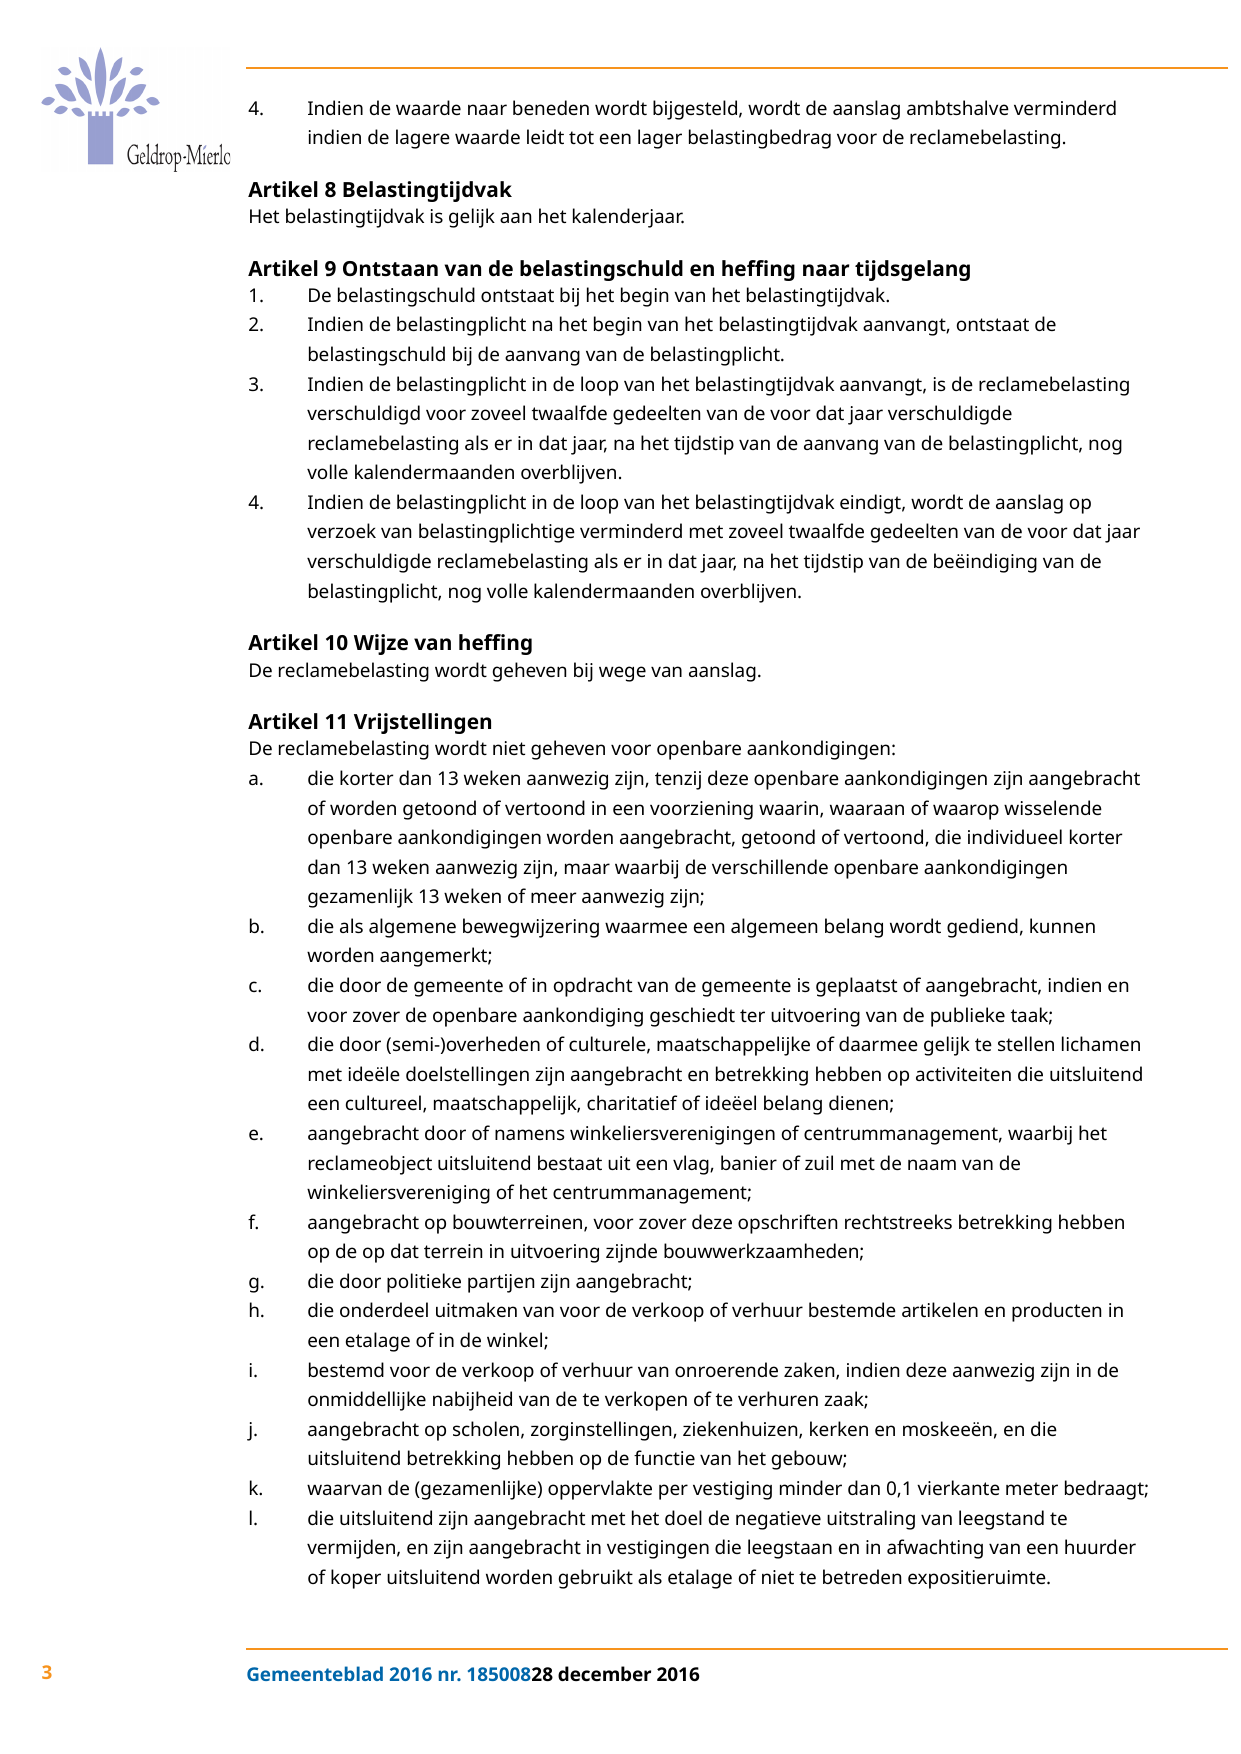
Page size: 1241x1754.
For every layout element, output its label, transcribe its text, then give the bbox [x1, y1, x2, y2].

list Indien de belastingplicht in de loop van het belastingtijdvak eindigt, wordt de aanslag op verzoek van belastingplichtige verminderd met zoveel twaalfde gedeelten van de voor dat jaar verschuldigde reclamebelasting als er in dat jaar, na het tijdstip van de beëindiging van de belastingplicht, nog volle kalendermaanden overblijven. [248, 489, 1152, 604]
list die korter dan 13 weken aanwezig zijn, tenzij deze openbare aankondigingen zijn aangebracht of worden getoond of vertoond in een voorziening waarin, waaraan of waarop wisselende openbare aankondigingen worden aangebracht, getoond of vertoond, die individueel korter dan 13 weken aanwezig zijn, maar waarbij de verschillende openbare aankondigingen gezamenlijk 13 weken of meer aanwezig zijn; [248, 765, 1152, 909]
list die door de gemeente of in opdracht van de gemeente is geplaatst of aangebracht, indien en voor zover de openbare aankondiging geschiedt ter uitvoering van de publieke taak; [248, 972, 1152, 1028]
text Artikel 8 Belastingtijdvak [248, 175, 1152, 203]
list die onderdeel uitmaken van voor de verkoop of verhuur bestemde artikelen en producten in een etalage of in de winkel; [248, 1298, 1152, 1353]
list waarvan de (gezamenlijke) oppervlakte per vestiging minder dan 0,1 vierkante meter bedraagt; [248, 1475, 1152, 1501]
text Artikel 9 Ontstaan van de belastingschuld en heffing naar tijdsgelang [248, 254, 1152, 282]
list De belastingschuld ontstaat bij het begin van het belastingtijdvak. [248, 282, 1152, 308]
text De reclamebelasting wordt geheven bij wege van aanslag. [248, 657, 1152, 682]
list bestemd voor de verkoop of verhuur van onroerende zaken, indien deze aanwezig zijn in de onmiddellijke nabijheid van de te verkopen of te verhuren zaak; [248, 1357, 1152, 1412]
list aangebracht op bouwterreinen, voor zover deze opschriften rechtstreeks betrekking hebben op de op dat terrein in uitvoering zijnde bouwwerkzaamheden; [248, 1209, 1152, 1264]
list Indien de belastingplicht in de loop van het belastingtijdvak aanvangt, is de reclamebelasting verschuldigd voor zoveel twaalfde gedeelten van de voor dat jaar verschuldigde reclamebelasting als er in dat jaar, na het tijdstip van de aanvang van de belastingplicht, nog volle kalendermaanden overblijven. [248, 371, 1152, 485]
list Indien de belastingplicht na het begin van het belastingtijdvak aanvangt, ontstaat de belastingschuld bij de aanvang van de belastingplicht. [248, 312, 1152, 367]
text Het belastingtijdvak is gelijk aan het kalenderjaar. [248, 203, 1152, 229]
list die uitsluitend zijn aangebracht met het doel de negatieve uitstraling van leegstand te vermijden, en zijn aangebracht in vestigingen die leegstaan en in afwachting van een huurder of koper uitsluitend worden gebruikt als etalage of niet te betreden expositieruimte. [248, 1505, 1152, 1590]
list Indien de waarde naar beneden wordt bijgesteld, wordt de aanslag ambtshalve verminderd indien de lagere waarde leidt tot een lager belastingbedrag voor de reclamebelasting. [248, 95, 1152, 150]
list die door politieke partijen zijn aangebracht; [248, 1268, 1152, 1294]
list aangebracht door of namens winkeliersverenigingen of centrummanagement, waarbij het reclameobject uitsluitend bestaat uit een vlag, banier of zuil met de naam van de winkeliersvereniging of het centrummanagement; [248, 1120, 1152, 1205]
text Artikel 10 Wijze van heffing [248, 628, 1152, 657]
list aangebracht op scholen, zorginstellingen, ziekenhuizen, kerken en moskeeën, en die uitsluitend betrekking hebben op de functie van het gebouw; [248, 1416, 1152, 1471]
picture [41, 47, 231, 172]
list die door (semi-)overheden of culturele, maatschappelijke of daarmee gelijk te stellen lichamen met ideële doelstellingen zijn aangebracht en betrekking hebben op activiteiten die uitsluitend een cultureel, maatschappelijk, charitatief of ideëel belang dienen; [248, 1031, 1152, 1116]
text De reclamebelasting wordt niet geheven voor openbare aankondigingen: [248, 736, 1152, 761]
list die als algemene bewegwijzering waarmee een algemeen belang wordt gediend, kunnen worden aangemerkt; [248, 913, 1152, 968]
text Artikel 11 Vrijstellingen [248, 707, 1152, 736]
